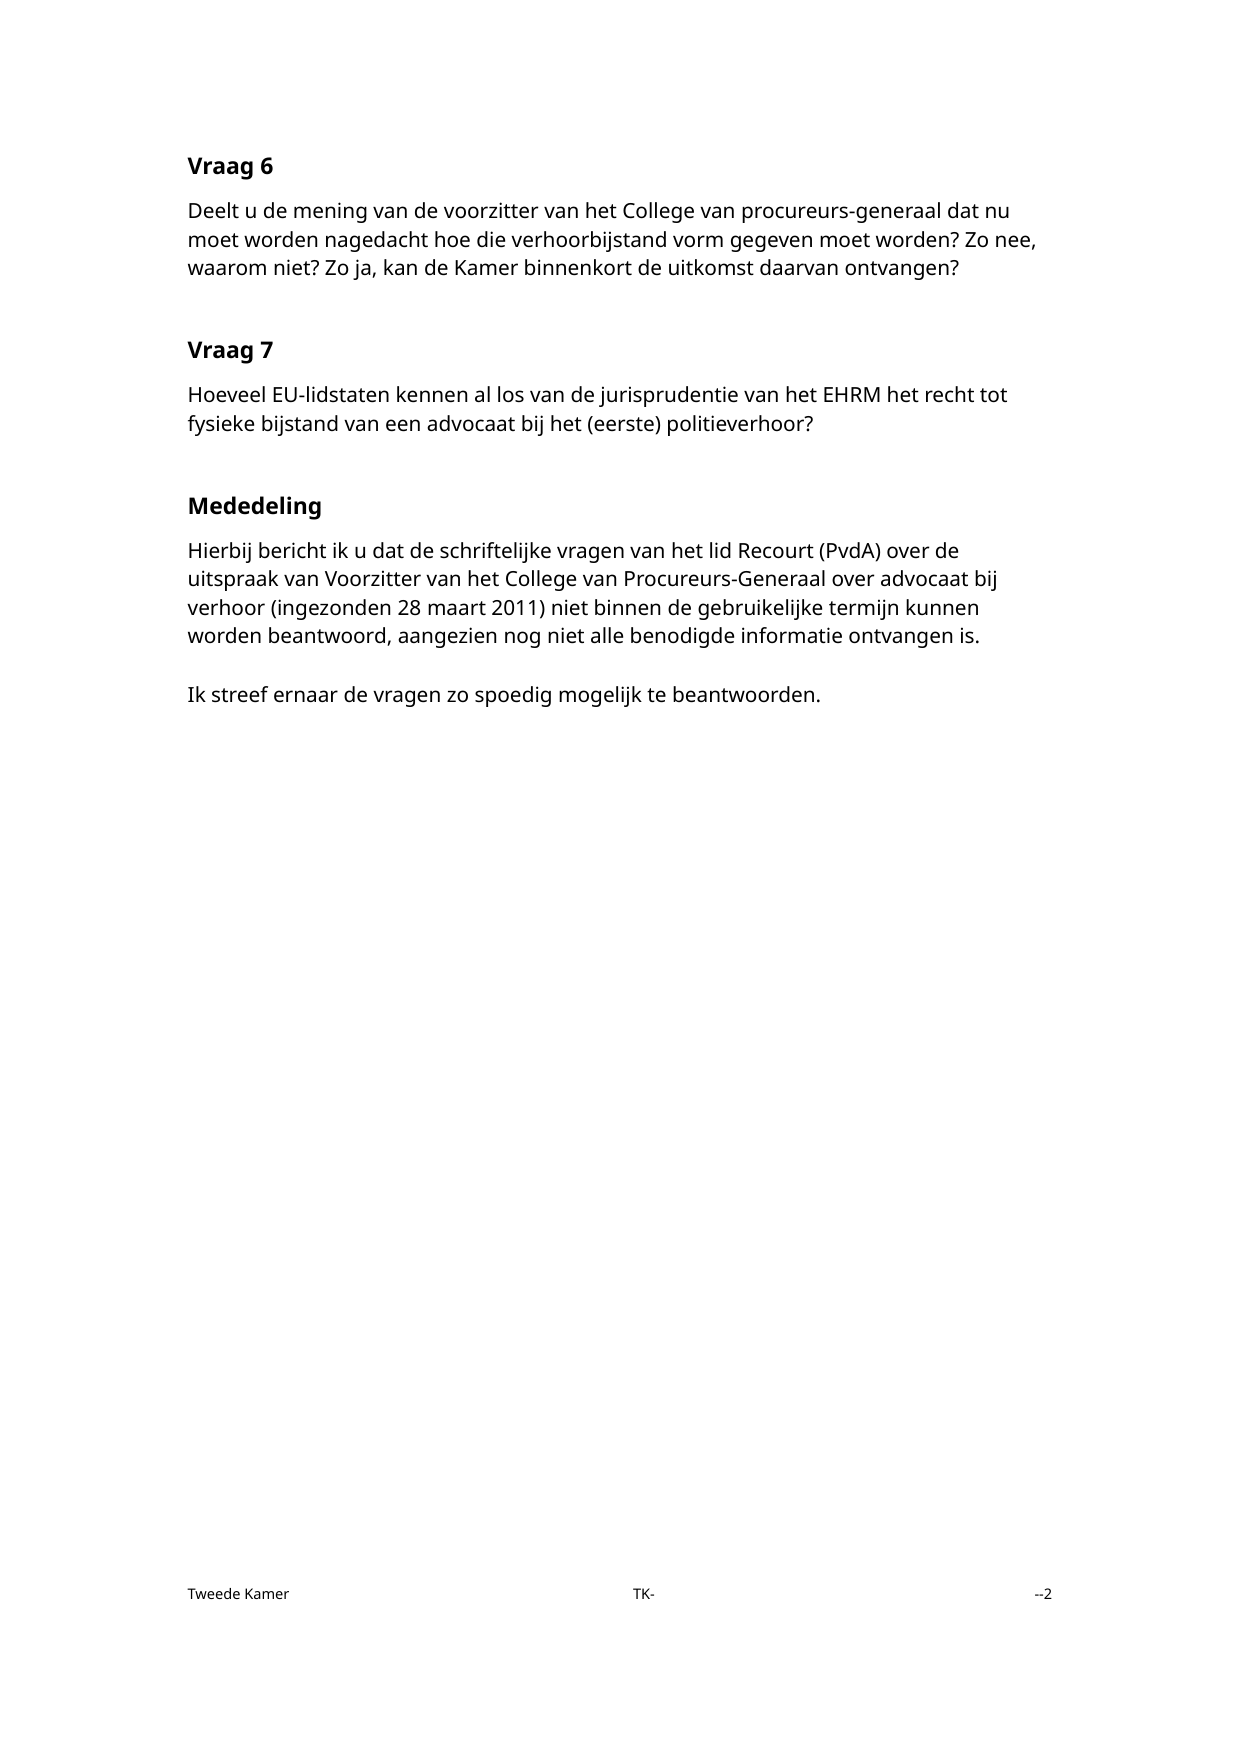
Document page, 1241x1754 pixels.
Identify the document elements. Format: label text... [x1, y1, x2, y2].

text Deelt u de mening van de voorzitter van het College van procureurs-generaal dat nu moet worden nagedacht hoe die verhoorbijstand vorm gegeven moet worden? Zo nee, waarom niet? Zo ja, kan de Kamer binnenkort de uitkomst daarvan ontvangen? [187, 196, 1053, 282]
subtitle Mededeling [187, 490, 1053, 521]
subtitle Vraag 7 [187, 334, 1053, 365]
text Hoeveel EU-lidstaten kennen al los van de jurisprudentie van het EHRM het recht tot fysieke bijstand van een advocaat bij het (eerste) politieverhoor? [187, 380, 1053, 437]
text Ik streef ernaar de vragen zo spoedig mogelijk te beantwoorden. [187, 680, 1053, 708]
text Hierbij bericht ik u dat de schriftelijke vragen van het lid Recourt (PvdA) over de uitspraak van Voorzitter van het College van Procureurs-Generaal over advocaat bij verhoor (ingezonden 28 maart 2011) niet binnen de gebruikelijke termijn kunnen worden beantwoord, aangezien nog niet alle benodigde informatie ontvangen is. [187, 536, 1053, 650]
subtitle Vraag 6 [187, 150, 1053, 181]
